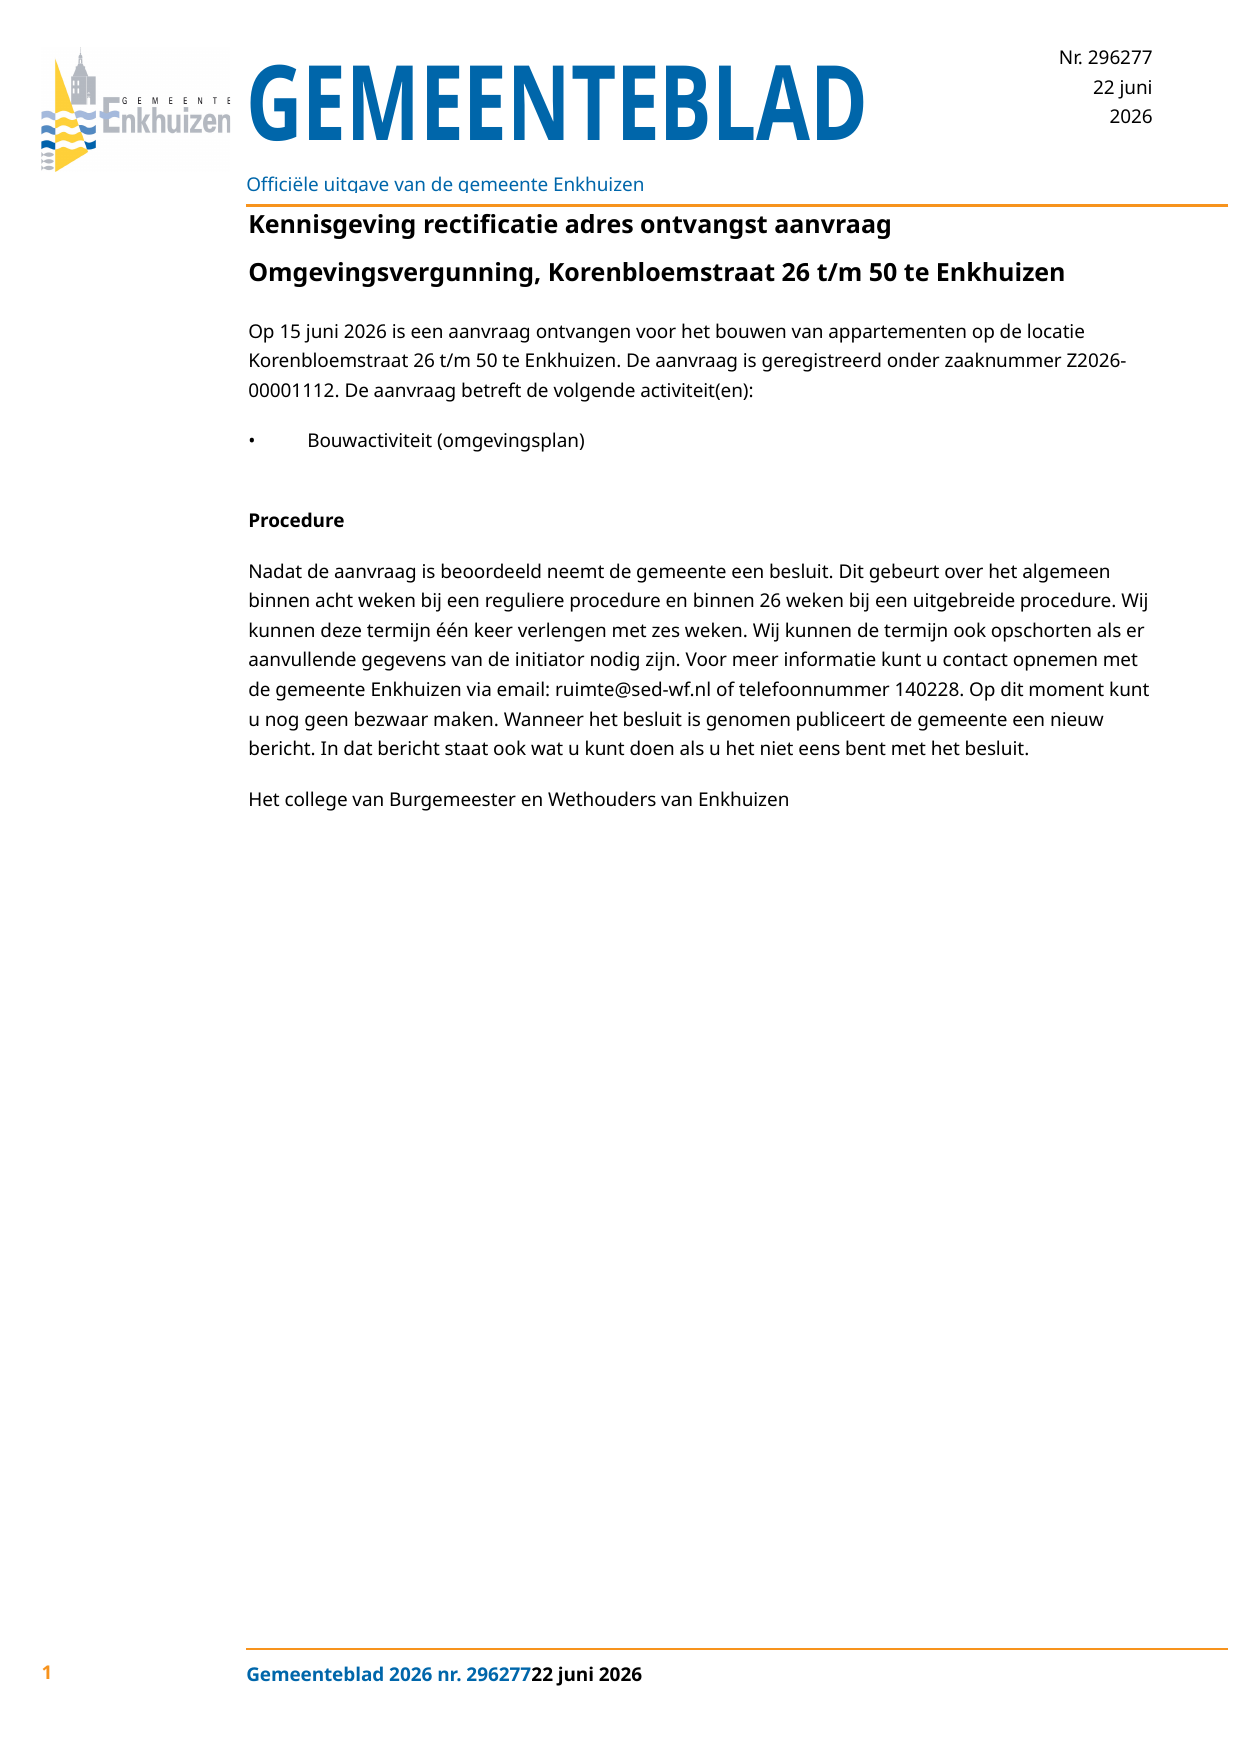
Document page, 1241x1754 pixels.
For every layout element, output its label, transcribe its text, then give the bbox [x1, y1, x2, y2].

list Bouwactiviteit (omgevingsplan) [248, 427, 1152, 453]
text Nadat de aanvraag is beoordeeld neemt de gemeente een besluit. Dit gebeurt over het algemeen binnen acht weken bij een reguliere procedure en binnen 26 weken bij een uitgebreide procedure. Wij kunnen deze termijn één keer verlengen met zes weken. Wij kunnen de termijn ook opschorten als er aanvullende gegevens van de initiator nodig zijn. Voor meer informatie kunt u contact opnemen met de gemeente Enkhuizen via email: ruimte@sed-wf.nl of telefoonnummer 140228. Op dit moment kunt u nog geen bezwaar maken. Wanneer het besluit is genomen publiceert de gemeente een nieuw bericht. In dat bericht staat ook wat u kunt doen als u het niet eens bent met het besluit. [248, 558, 1152, 761]
text Procedure [248, 507, 1152, 533]
text Het college van Burgemeester en Wethouders van Enkhuizen [248, 786, 1152, 812]
text Kennisgeving rectificatie adres ontvangst aanvraag Omgevingsvergunning, Korenbloemstraat 26 t/m 50 te Enkhuizen [248, 207, 1152, 288]
picture [41, 47, 231, 172]
text Op 15 juni 2026 is een aanvraag ontvangen voor het bouwen van appartementen op de locatie Korenbloemstraat 26 t/m 50 te Enkhuizen. De aanvraag is geregistreerd onder zaaknummer Z2026-00001112. De aanvraag betreft de volgende activiteit(en): [248, 318, 1152, 403]
